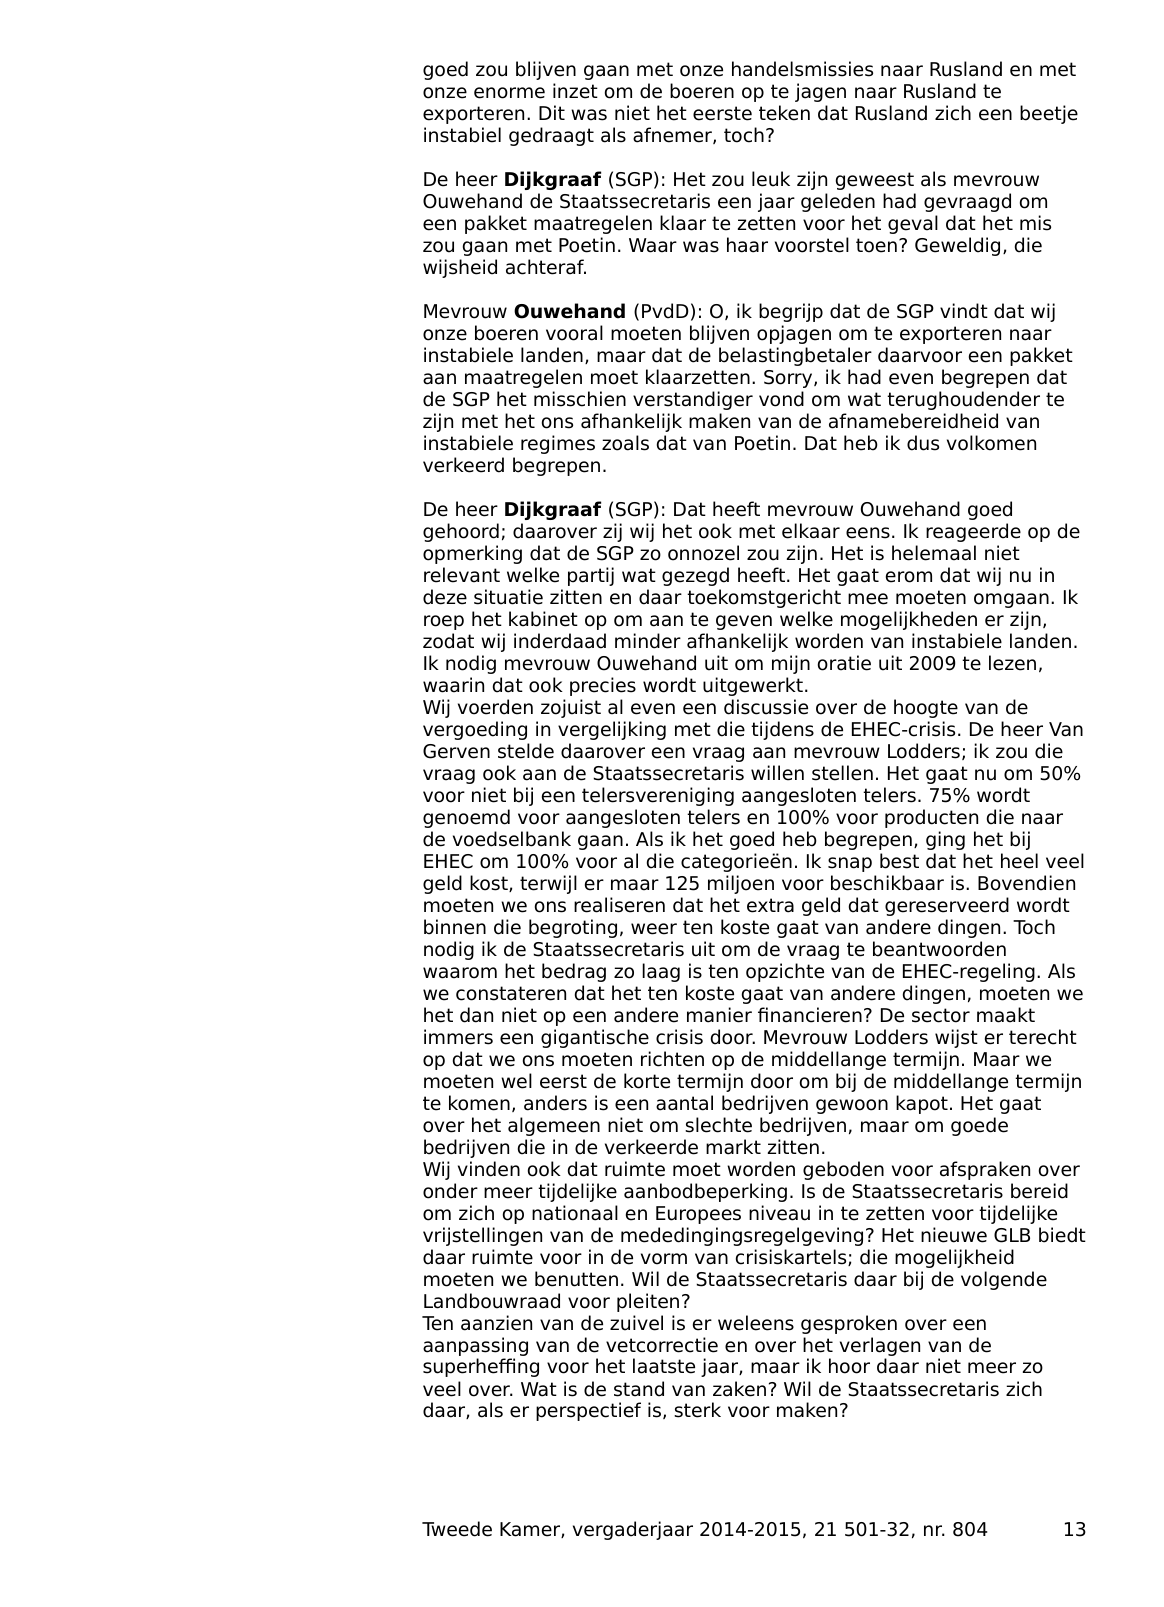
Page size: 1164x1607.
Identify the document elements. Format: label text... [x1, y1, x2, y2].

text De heer Dijkgraaf (SGP): Dat heeft mevrouw Ouwehand goed gehoord; daarover zij wij het ook met elkaar eens. Ik reageerde op de opmerking dat de SGP zo onnozel zou zijn. Het is helemaal niet relevant welke partij wat gezegd heeft. Het gaat erom dat wij nu in deze situatie zitten en daar toekomstgericht mee moeten omgaan. Ik roep het kabinet op om aan te geven welke mogelijkheden er zijn, zodat wij inderdaad minder afhankelijk worden van instabiele landen. Ik nodig mevrouw Ouwehand uit om mijn oratie uit 2009 te lezen, waarin dat ook precies wordt uitgewerkt. [422, 499, 1087, 697]
text Ten aanzien van de zuivel is er weleens gesproken over een aanpassing van de vetcorrectie en over het verlagen van de superheffing voor het laatste jaar, maar ik hoor daar niet meer zo veel over. Wat is de stand van zaken? Wil de Staatssecretaris zich daar, als er perspectief is, sterk voor maken? [422, 1312, 1087, 1422]
text Wij voerden zojuist al even een discussie over de hoogte van de vergoeding in vergelijking met die tijdens de EHEC-crisis. De heer Van Gerven stelde daarover een vraag aan mevrouw Lodders; ik zou die vraag ook aan de Staatssecretaris willen stellen. Het gaat nu om 50% voor niet bij een telersvereniging aangesloten telers. 75% wordt genoemd voor aangesloten telers en 100% voor producten die naar de voedselbank gaan. Als ik het goed heb begrepen, ging het bij EHEC om 100% voor al die categorieën. Ik snap best dat het heel veel geld kost, terwijl er maar 125 miljoen voor beschikbaar is. Bovendien moeten we ons realiseren dat het extra geld dat gereserveerd wordt binnen die begroting, weer ten koste gaat van andere dingen. Toch nodig ik de Staatssecretaris uit om de vraag te beantwoorden waarom het bedrag zo laag is ten opzichte van de EHEC-regeling. Als we constateren dat het ten koste gaat van andere dingen, moeten we het dan niet op een andere manier financieren? De sector maakt immers een gigantische crisis door. Mevrouw Lodders wijst er terecht op dat we ons moeten richten op de middellange termijn. Maar we moeten wel eerst de korte termijn door om bij de middellange termijn te komen, anders is een aantal bedrijven gewoon kapot. Het gaat over het algemeen niet om slechte bedrijven, maar om goede bedrijven die in de verkeerde markt zitten. [422, 697, 1087, 1159]
text goed zou blijven gaan met onze handelsmissies naar Rusland en met onze enorme inzet om de boeren op te jagen naar Rusland te exporteren. Dit was niet het eerste teken dat Rusland zich een beetje instabiel gedraagt als afnemer, toch? [422, 59, 1087, 147]
text Mevrouw Ouwehand (PvdD): O, ik begrijp dat de SGP vindt dat wij onze boeren vooral moeten blijven opjagen om te exporteren naar instabiele landen, maar dat de belastingbetaler daarvoor een pakket aan maatregelen moet klaarzetten. Sorry, ik had even begrepen dat de SGP het misschien verstandiger vond om wat terughoudender te zijn met het ons afhankelijk maken van de afnamebereidheid van instabiele regimes zoals dat van Poetin. Dat heb ik dus volkomen verkeerd begrepen. [422, 301, 1087, 477]
text Wij vinden ook dat ruimte moet worden geboden voor afspraken over onder meer tijdelijke aanbodbeperking. Is de Staatssecretaris bereid om zich op nationaal en Europees niveau in te zetten voor tijdelijke vrijstellingen van de mededingingsregelgeving? Het nieuwe GLB biedt daar ruimte voor in de vorm van crisiskartels; die mogelijkheid moeten we benutten. Wil de Staatssecretaris daar bij de volgende Landbouwraad voor pleiten? [422, 1159, 1087, 1312]
text De heer Dijkgraaf (SGP): Het zou leuk zijn geweest als mevrouw Ouwehand de Staatssecretaris een jaar geleden had gevraagd om een pakket maatregelen klaar te zetten voor het geval dat het mis zou gaan met Poetin. Waar was haar voorstel toen? Geweldig, die wijsheid achteraf. [422, 169, 1087, 279]
